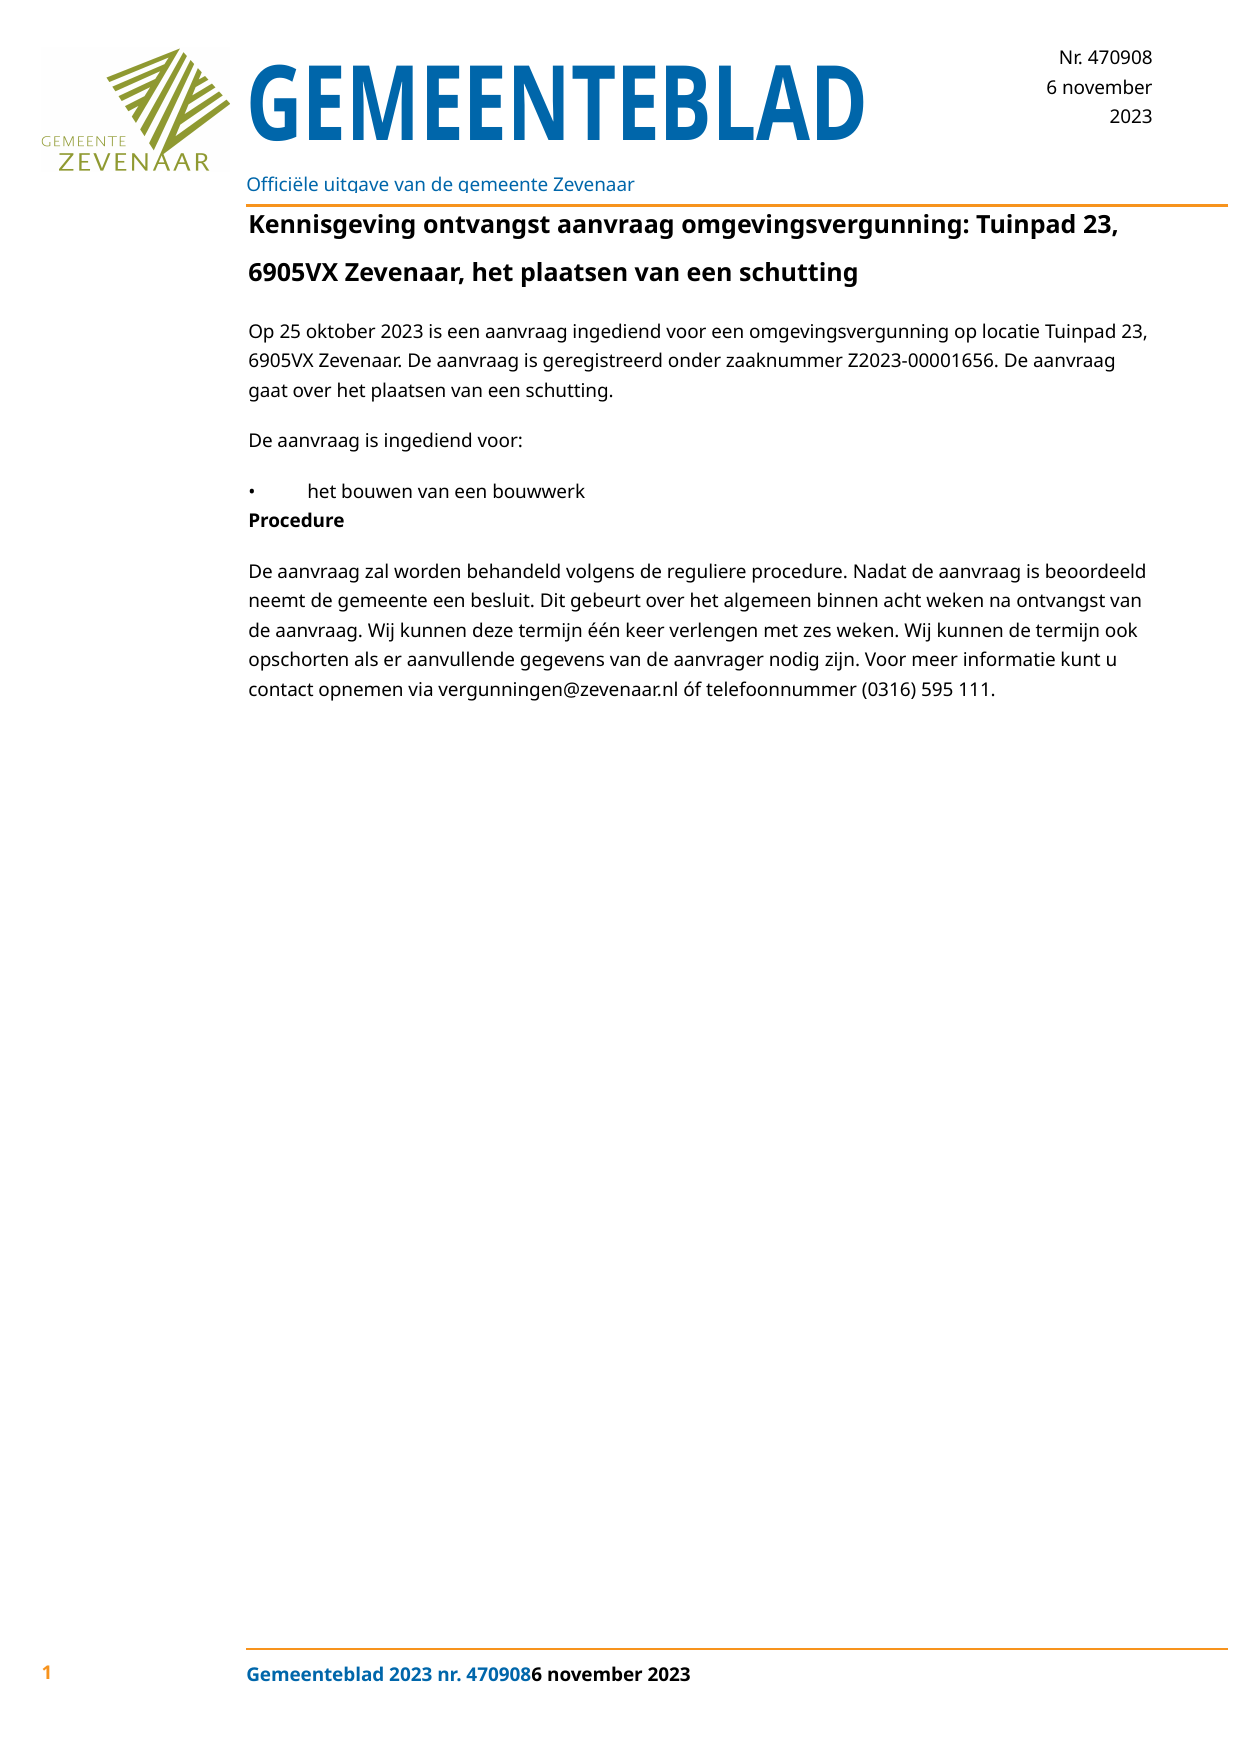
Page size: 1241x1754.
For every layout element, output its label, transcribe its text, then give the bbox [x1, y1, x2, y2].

picture [41, 47, 231, 172]
list het bouwen van een bouwwerk [248, 478, 1152, 504]
text De aanvraag is ingediend voor: [248, 427, 1152, 453]
text Kennisgeving ontvangst aanvraag omgevingsvergunning: Tuinpad 23, 6905VX Zevenaar, het plaatsen van een schutting [248, 207, 1152, 288]
text Op 25 oktober 2023 is een aanvraag ingediend voor een omgevingsvergunning op locatie Tuinpad 23, 6905VX Zevenaar. De aanvraag is geregistreerd onder zaaknummer Z2023-00001656. De aanvraag gaat over het plaatsen van een schutting. [248, 318, 1152, 403]
text Procedure [248, 507, 1152, 533]
text De aanvraag zal worden behandeld volgens de reguliere procedure. Nadat de aanvraag is beoordeeld neemt de gemeente een besluit. Dit gebeurt over het algemeen binnen acht weken na ontvangst van de aanvraag. Wij kunnen deze termijn één keer verlengen met zes weken. Wij kunnen de termijn ook opschorten als er aanvullende gegevens van de aanvrager nodig zijn. Voor meer informatie kunt u contact opnemen via vergunningen@zevenaar.nl óf telefoonnummer (0316) 595 111. [248, 558, 1152, 702]
